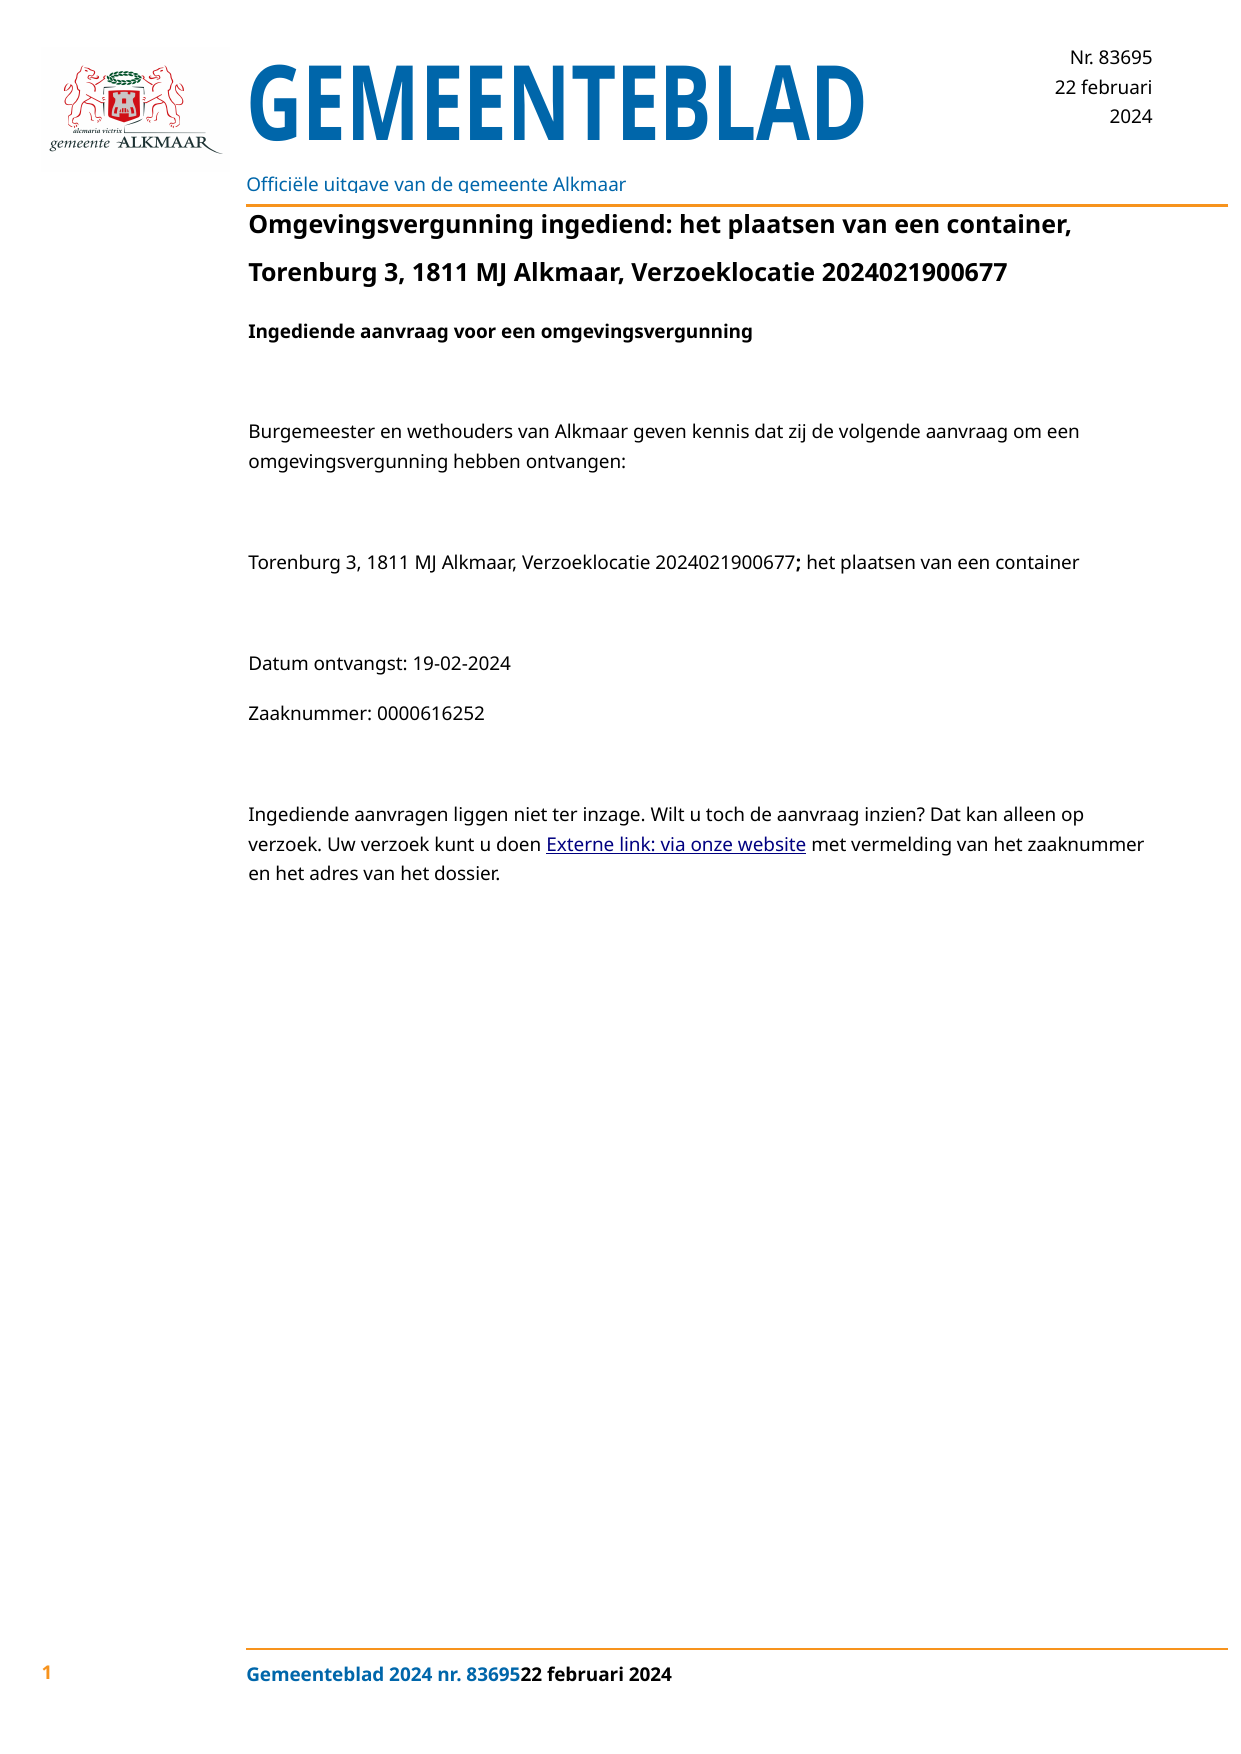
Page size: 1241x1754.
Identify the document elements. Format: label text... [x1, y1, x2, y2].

text Burgemeester en wethouders van Alkmaar geven kennis dat zij de volgende aanvraag om een omgevingsvergunning hebben ontvangen: [248, 419, 1152, 474]
text Zaaknummer: 0000616252 [248, 700, 1152, 726]
text Datum ontvangst: 19-02-2024 [248, 650, 1152, 676]
text Ingediende aanvragen liggen niet ter inzage. Wilt u toch de aanvraag inzien? Dat kan alleen op verzoek. Uw verzoek kunt u doen Externe link: via onze website met vermelding van het zaaknummer en het adres van het dossier. [248, 801, 1152, 886]
picture [41, 47, 231, 172]
text Ingediende aanvraag voor een omgevingsvergunning [248, 318, 1152, 344]
text Omgevingsvergunning ingediend: het plaatsen van een container, Torenburg 3, 1811 MJ Alkmaar, Verzoeklocatie 2024021900677 [248, 207, 1152, 288]
text Torenburg 3, 1811 MJ Alkmaar, Verzoeklocatie 2024021900677; het plaatsen van een container [248, 549, 1152, 575]
